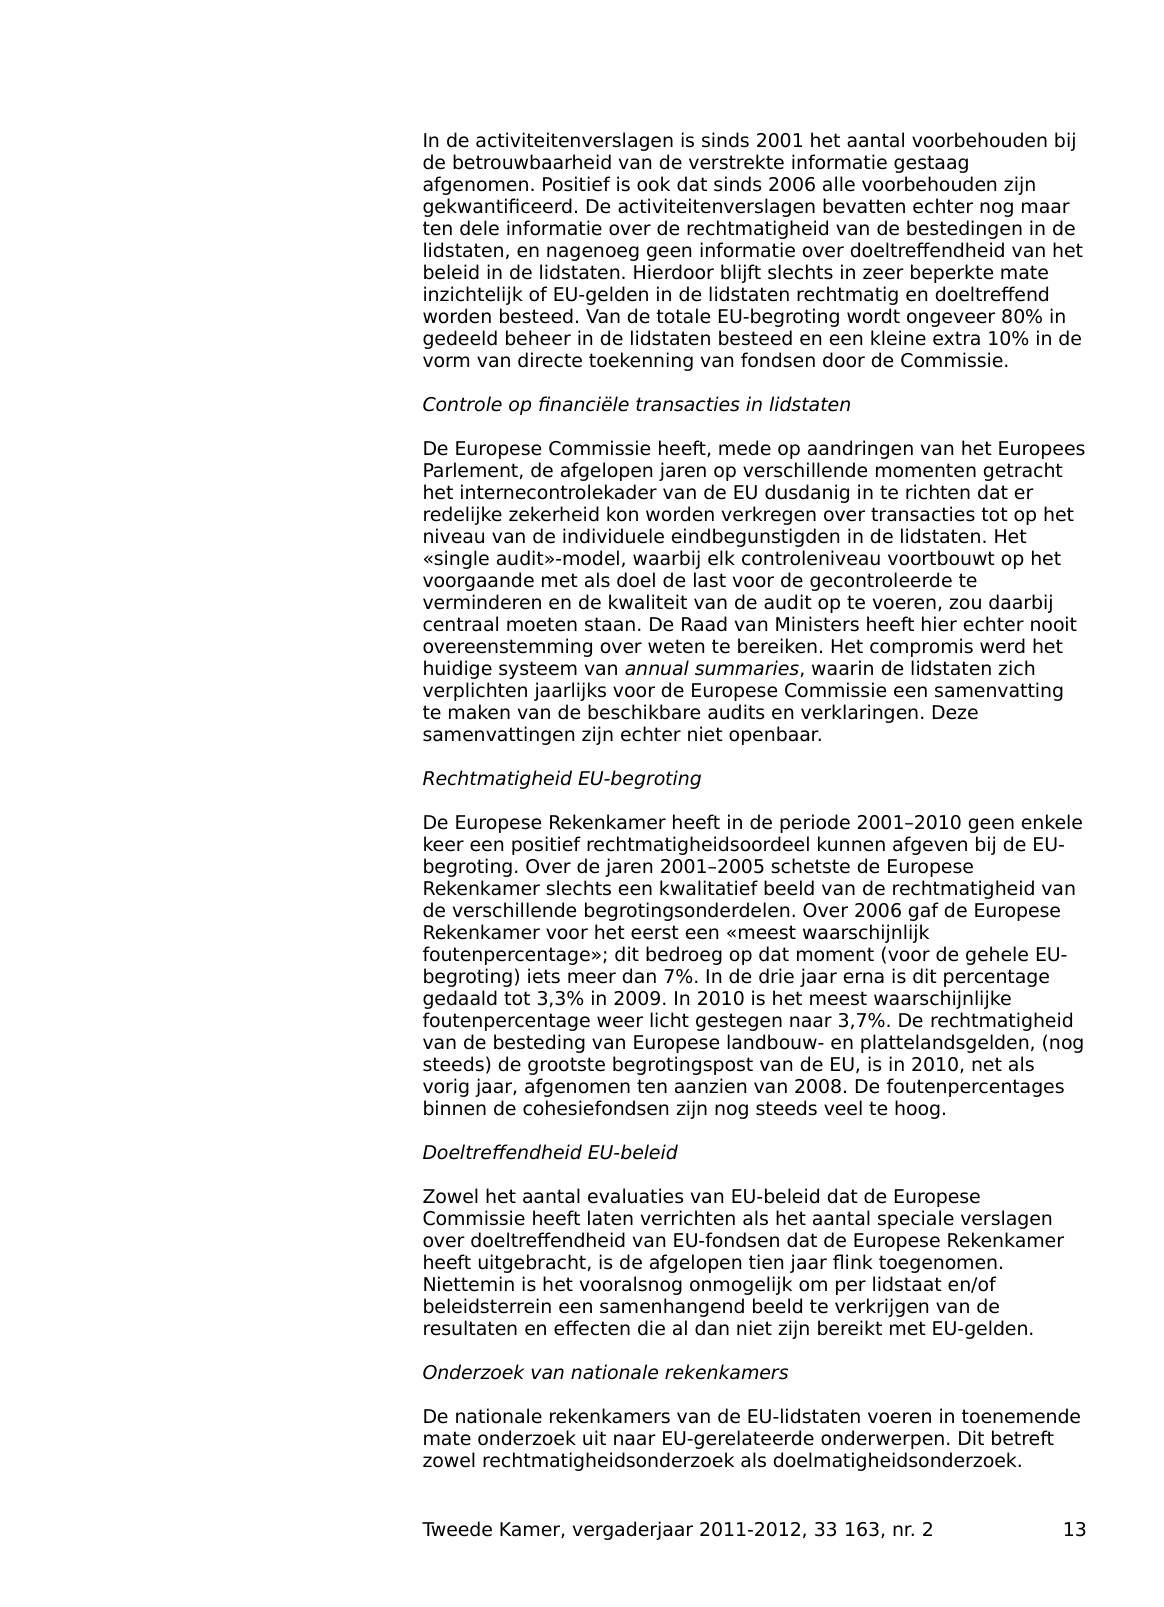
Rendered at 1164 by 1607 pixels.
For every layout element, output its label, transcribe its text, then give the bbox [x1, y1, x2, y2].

text De nationale rekenkamers van de EU-lidstaten voeren in toenemende mate onderzoek uit naar EU-gerelateerde onderwerpen. Dit betreft zowel rechtmatigheidsonderzoek als doelmatigheidsonderzoek. [422, 1406, 1087, 1472]
text De Europese Rekenkamer heeft in de periode 2001–2010 geen enkele keer een positief rechtmatigheidsoordeel kunnen afgeven bij de EU-begroting. Over de jaren 2001–2005 schetste de Europese Rekenkamer slechts een kwalitatief beeld van de rechtmatigheid van de verschillende begrotingsonderdelen. Over 2006 gaf de Europese Rekenkamer voor het eerst een «meest waarschijnlijk foutenpercentage»; dit bedroeg op dat moment (voor de gehele EU-begroting) iets meer dan 7%. In de drie jaar erna is dit percentage gedaald tot 3,3% in 2009. In 2010 is het meest waarschijnlijke foutenpercentage weer licht gestegen naar 3,7%. De rechtmatigheid van de besteding van Europese landbouw- en plattelandsgelden, (nog steeds) de grootste begrotingspost van de EU, is in 2010, net als vorig jaar, afgenomen ten aanzien van 2008. De foutenpercentages binnen de cohesiefondsen zijn nog steeds veel te hoog. [422, 812, 1087, 1120]
subtitle Rechtmatigheid EU-begroting [422, 768, 1087, 790]
text In de activiteitenverslagen is sinds 2001 het aantal voorbehouden bij de betrouwbaarheid van de verstrekte informatie gestaag afgenomen. Positief is ook dat sinds 2006 alle voorbehouden zijn gekwantificeerd. De activiteitenverslagen bevatten echter nog maar ten dele informatie over de rechtmatigheid van de bestedingen in de lidstaten, en nagenoeg geen informatie over doeltreffendheid van het beleid in de lidstaten. Hierdoor blijft slechts in zeer beperkte mate inzichtelijk of EU-gelden in de lidstaten rechtmatig en doeltreffend worden besteed. Van de totale EU-begroting wordt ongeveer 80% in gedeeld beheer in de lidstaten besteed en een kleine extra 10% in de vorm van directe toekenning van fondsen door de Commissie. [422, 130, 1087, 372]
subtitle Doeltreffendheid EU-beleid [422, 1142, 1087, 1164]
subtitle Onderzoek van nationale rekenkamers [422, 1362, 1087, 1384]
subtitle Controle op financiële transacties in lidstaten [422, 394, 1087, 416]
text Zowel het aantal evaluaties van EU-beleid dat de Europese Commissie heeft laten verrichten als het aantal speciale verslagen over doeltreffendheid van EU-fondsen dat de Europese Rekenkamer heeft uitgebracht, is de afgelopen tien jaar flink toegenomen. Niettemin is het vooralsnog onmogelijk om per lidstaat en/of beleidsterrein een samenhangend beeld te verkrijgen van de resultaten en effecten die al dan niet zijn bereikt met EU-gelden. [422, 1186, 1087, 1340]
text De Europese Commissie heeft, mede op aandringen van het Europees Parlement, de afgelopen jaren op verschillende momenten getracht het internecontrolekader van de EU dusdanig in te richten dat er redelijke zekerheid kon worden verkregen over transacties tot op het niveau van de individuele eindbegunstigden in de lidstaten. Het «single audit»-model, waarbij elk controleniveau voortbouwt op het voorgaande met als doel de last voor de gecontroleerde te verminderen en de kwaliteit van de audit op te voeren, zou daarbij centraal moeten staan. De Raad van Ministers heeft hier echter nooit overeenstemming over weten te bereiken. Het compromis werd het huidige systeem van annual summaries, waarin de lidstaten zich verplichten jaarlijks voor de Europese Commissie een samenvatting te maken van de beschikbare audits en verklaringen. Deze samenvattingen zijn echter niet openbaar. [422, 438, 1087, 746]
